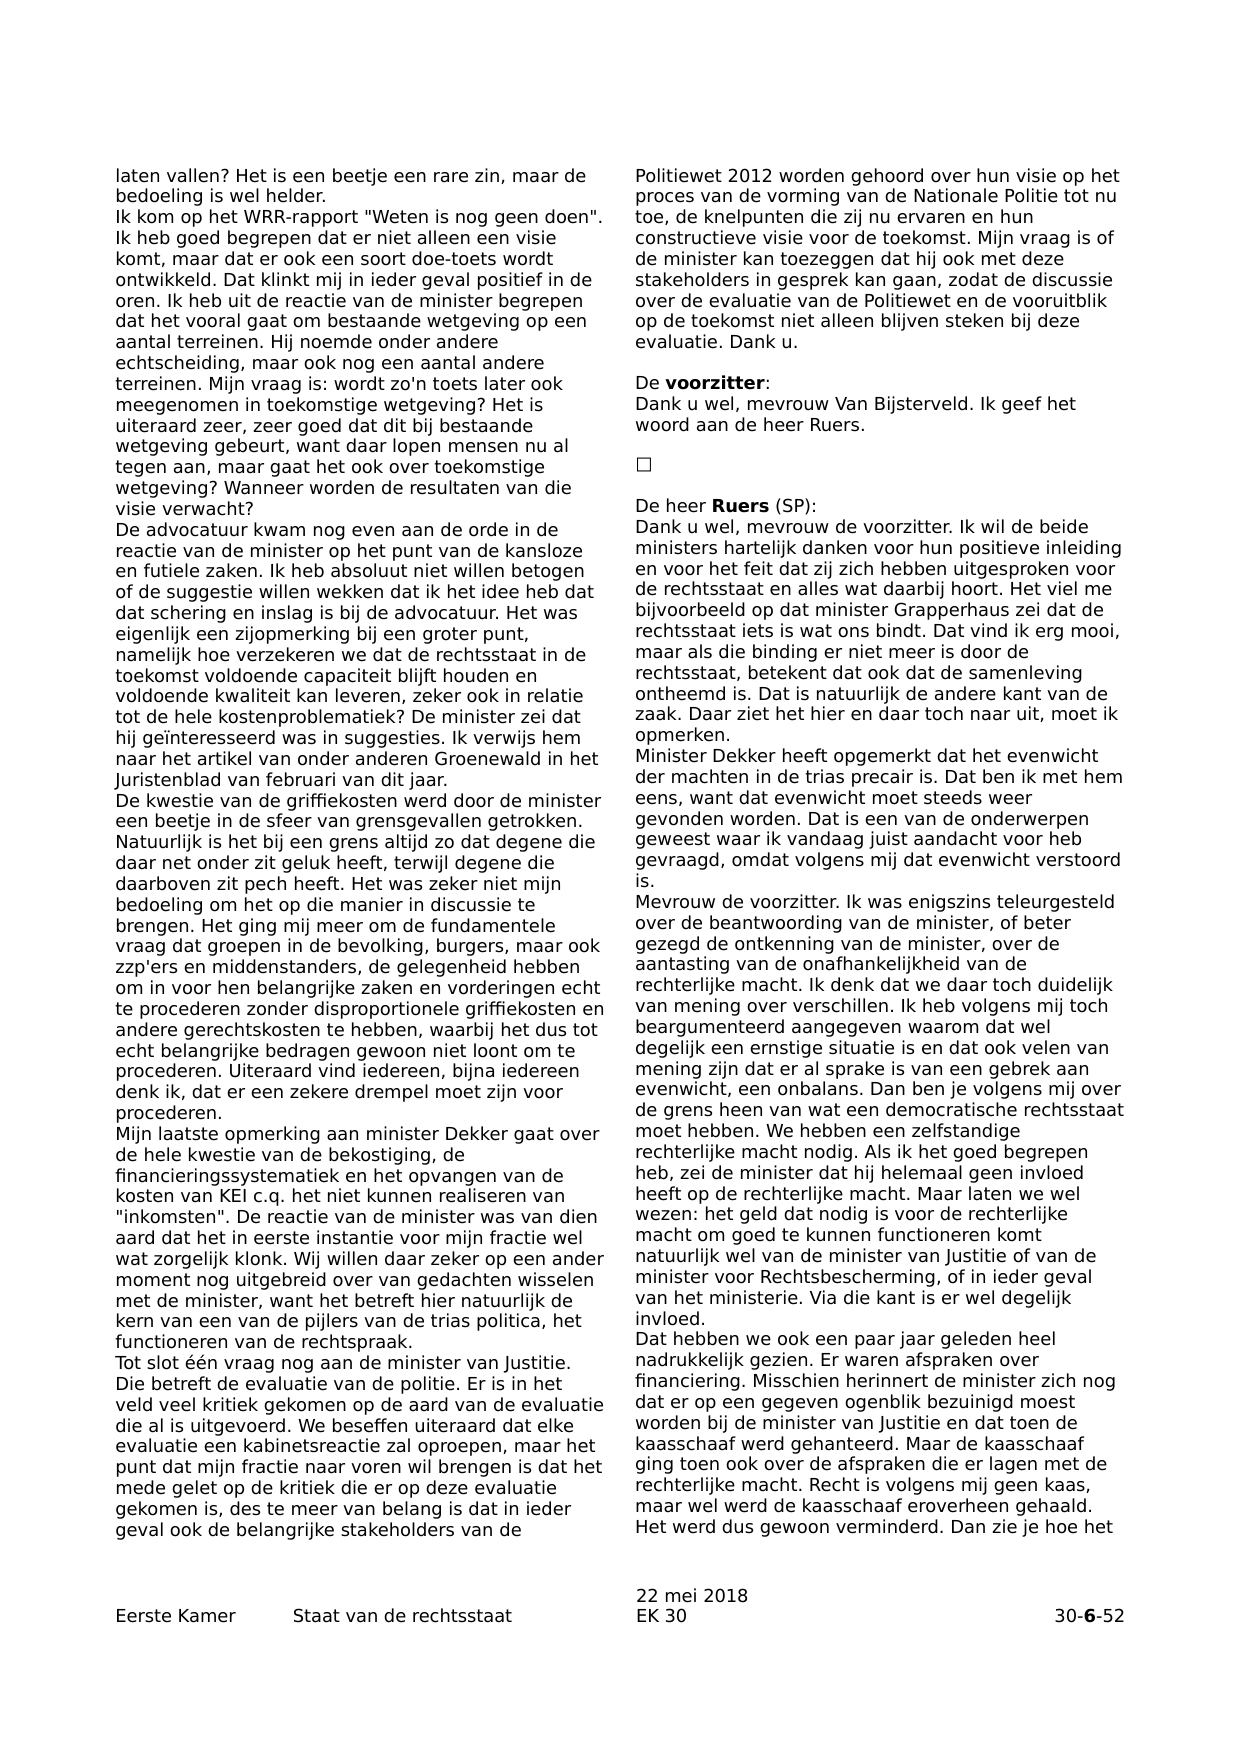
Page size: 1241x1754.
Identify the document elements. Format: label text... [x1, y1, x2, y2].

text De kwestie van de griffiekosten werd door de minister een beetje in de sfeer van grensgevallen getrokken. Natuurlijk is het bij een grens altijd zo dat degene die daar net onder zit geluk heeft, terwijl degene die daarboven zit pech heeft. Het was zeker niet mijn bedoeling om het op die manier in discussie te brengen. Het ging mij meer om de fundamentele vraag dat groepen in de bevolking, burgers, maar ook zzp'ers en middenstanders, de gelegenheid hebben om in voor hen belangrijke zaken en vorderingen echt te procederen zonder disproportionele griffiekosten en andere gerechtskosten te hebben, waarbij het dus tot echt belangrijke bedragen gewoon niet loont om te procederen. Uiteraard vind iedereen, bijna iedereen denk ik, dat er een zekere drempel moet zijn voor procederen. [115, 790, 605, 1124]
text Mijn laatste opmerking aan minister Dekker gaat over de hele kwestie van de bekostiging, de financieringssystematiek en het opvangen van de kosten van KEI c.q. het niet kunnen realiseren van "inkomsten". De reactie van de minister was van dien aard dat het in eerste instantie voor mijn fractie wel wat zorgelijk klonk. Wij willen daar zeker op een ander moment nog uitgebreid over van gedachten wisselen met de minister, want het betreft hier natuurlijk de kern van een van de pijlers van de trias politica, het functioneren van de rechtspraak. [115, 1124, 605, 1353]
text Ik kom op het WRR-rapport "Weten is nog geen doen". Ik heb goed begrepen dat er niet alleen een visie komt, maar dat er ook een soort doe-toets wordt ontwikkeld. Dat klinkt mij in ieder geval positief in de oren. Ik heb uit de reactie van de minister begrepen dat het vooral gaat om bestaande wetgeving op een aantal terreinen. Hij noemde onder andere echtscheiding, maar ook nog een aantal andere terreinen. Mijn vraag is: wordt zo'n toets later ook meegenomen in toekomstige wetgeving? Het is uiteraard zeer, zeer goed dat dit bij bestaande wetgeving gebeurt, want daar lopen mensen nu al tegen aan, maar gaat het ook over toekomstige wetgeving? Wanneer worden de resultaten van die visie verwacht? [115, 207, 605, 519]
text Minister Dekker heeft opgemerkt dat het evenwicht der machten in de trias precair is. Dat ben ik met hem eens, want dat evenwicht moet steeds weer gevonden worden. Dat is een van de onderwerpen geweest waar ik vandaag juist aandacht voor heb gevraagd, omdat volgens mij dat evenwicht verstoord is. [635, 746, 1125, 892]
text De advocatuur kwam nog even aan de orde in de reactie van de minister op het punt van de kansloze en futiele zaken. Ik heb absoluut niet willen betogen of de suggestie willen wekken dat ik het idee heb dat dat schering en inslag is bij de advocatuur. Het was eigenlijk een zijopmerking bij een groter punt, namelijk hoe verzekeren we dat de rechtsstaat in de toekomst voldoende capaciteit blijft houden en voldoende kwaliteit kan leveren, zeker ook in relatie tot de hele kostenproblematiek? De minister zei dat hij geïnteresseerd was in suggesties. Ik verwijs hem naar het artikel van onder anderen Groenewald in het Juristenblad van februari van dit jaar. [115, 519, 605, 790]
text Dat hebben we ook een paar jaar geleden heel nadrukkelijk gezien. Er waren afspraken over financiering. Misschien herinnert de minister zich nog dat er op een gegeven ogenblik bezuinigd moest worden bij de minister van Justitie en dat toen de kaasschaaf werd gehanteerd. Maar de kaasschaaf ging toen ook over de afspraken die er lagen met de rechterlijke macht. Recht is volgens mij geen kaas, maar wel werd de kaasschaaf eroverheen gehaald. Het werd dus gewoon verminderd. Dan zie je hoe het [635, 1329, 1125, 1537]
text Tot slot één vraag nog aan de minister van Justitie. Die betreft de evaluatie van de politie. Er is in het veld veel kritiek gekomen op de aard van de evaluatie die al is uitgevoerd. We beseffen uiteraard dat elke evaluatie een kabinetsreactie zal oproepen, maar het punt dat mijn fractie naar voren wil brengen is dat het mede gelet op de kritiek die er op deze evaluatie gekomen is, des te meer van belang is dat in ieder geval ook de belangrijke stakeholders van de [115, 1353, 605, 1540]
text laten vallen? Het is een beetje een rare zin, maar de bedoeling is wel helder. [115, 165, 605, 207]
text Dank u wel, mevrouw Van Bijsterveld. Ik geef het woord aan de heer Ruers. [635, 393, 1125, 435]
text De heer Ruers (SP): [635, 496, 1125, 517]
text Politiewet 2012 worden gehoord over hun visie op het proces van de vorming van de Nationale Politie tot nu toe, de knelpunten die zij nu ervaren en hun constructieve visie voor de toekomst. Mijn vraag is of de minister kan toezeggen dat hij ook met deze stakeholders in gesprek kan gaan, zodat de discussie over de evaluatie van de Politiewet en de vooruitblik op de toekomst niet alleen blijven steken bij deze evaluatie. Dank u. [635, 165, 1125, 353]
text Dank u wel, mevrouw de voorzitter. Ik wil de beide ministers hartelijk danken voor hun positieve inleiding en voor het feit dat zij zich hebben uitgesproken voor de rechtsstaat en alles wat daarbij hoort. Het viel me bijvoorbeeld op dat minister Grapperhaus zei dat de rechtsstaat iets is wat ons bindt. Dat vind ik erg mooi, maar als die binding er niet meer is door de rechtsstaat, betekent dat ook dat de samenleving ontheemd is. Dat is natuurlijk de andere kant van de zaak. Daar ziet het hier en daar toch naar uit, moet ik opmerken. [635, 517, 1125, 746]
text Mevrouw de voorzitter. Ik was enigszins teleurgesteld over de beantwoording van de minister, of beter gezegd de ontkenning van de minister, over de aantasting van de onafhankelijkheid van de rechterlijke macht. Ik denk dat we daar toch duidelijk van mening over verschillen. Ik heb volgens mij toch beargumenteerd aangegeven waarom dat wel degelijk een ernstige situatie is en dat ook velen van mening zijn dat er al sprake is van een gebrek aan evenwicht, een onbalans. Dan ben je volgens mij over de grens heen van wat een democratische rechtsstaat moet hebben. We hebben een zelfstandige rechterlijke macht nodig. Als ik het goed begrepen heb, zei de minister dat hij helemaal geen invloed heeft op de rechterlijke macht. Maar laten we wel wezen: het geld dat nodig is voor de rechterlijke macht om goed te kunnen functioneren komt natuurlijk wel van de minister van Justitie of van de minister voor Rechtsbescherming, of in ieder geval van het ministerie. Via die kant is er wel degelijk invloed. [635, 892, 1125, 1329]
text ⬜ [635, 455, 1125, 476]
text De voorzitter: [635, 373, 1125, 393]
